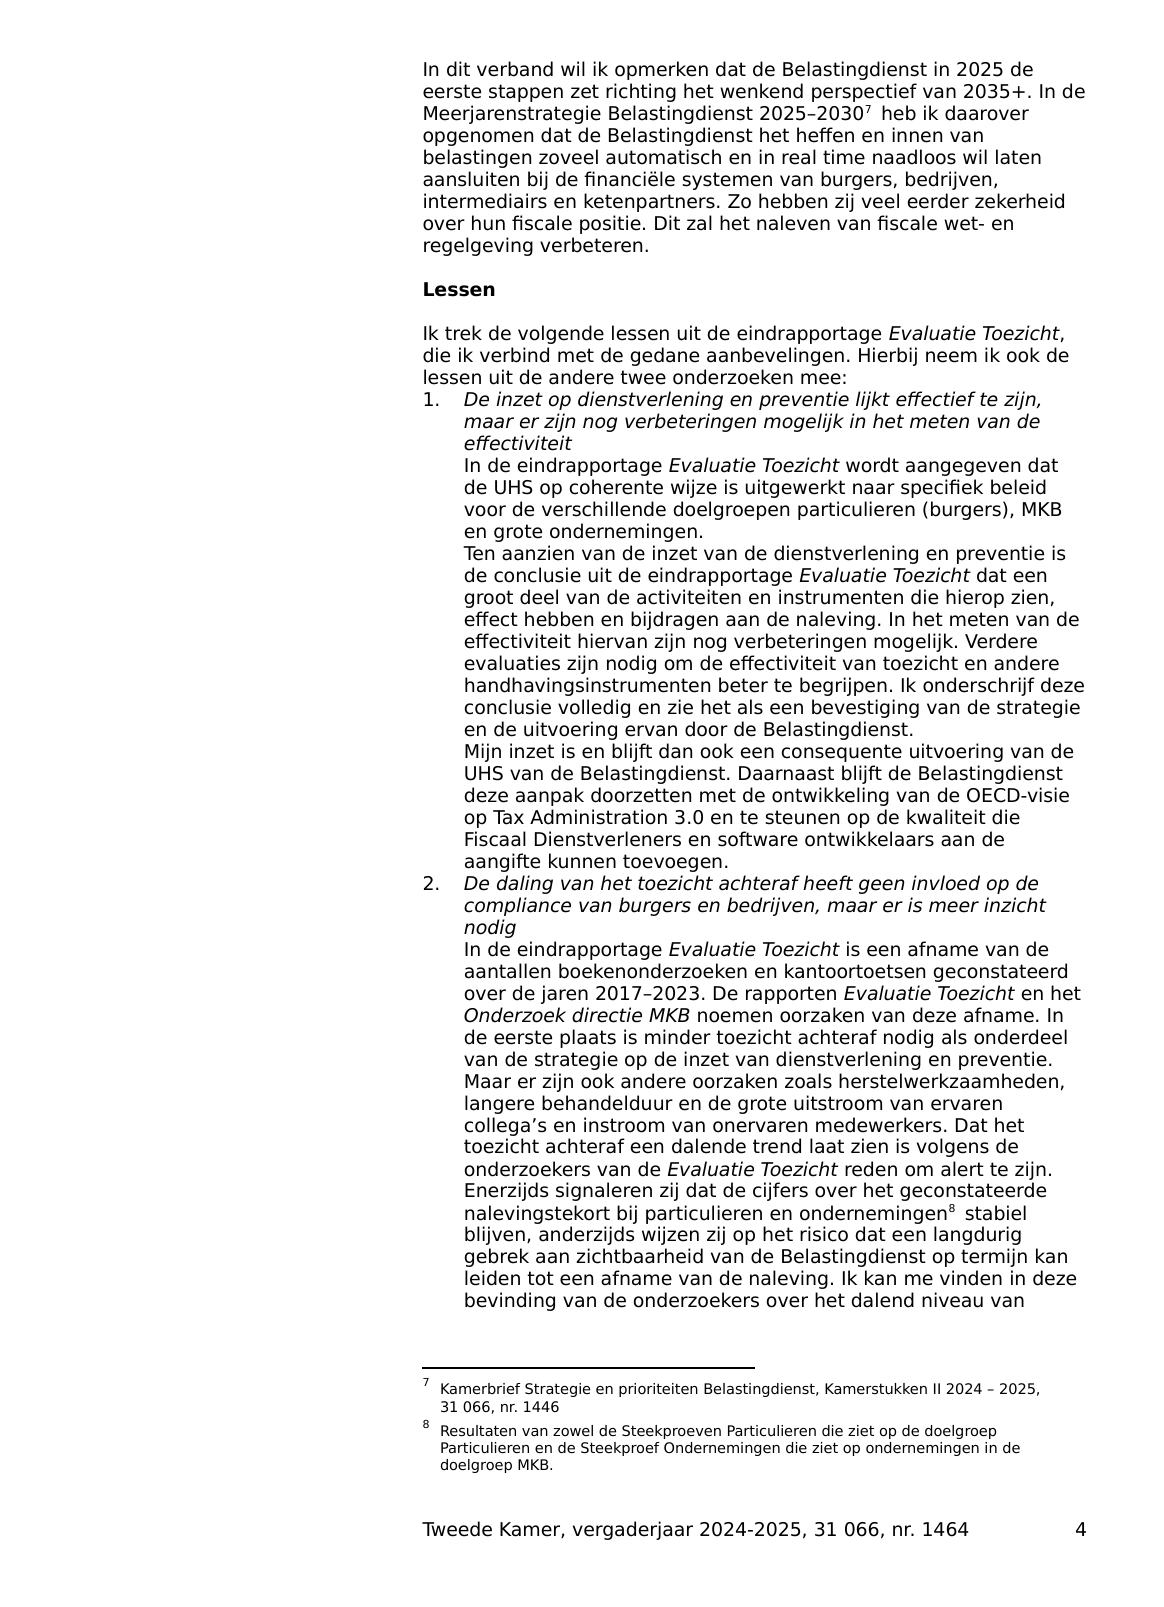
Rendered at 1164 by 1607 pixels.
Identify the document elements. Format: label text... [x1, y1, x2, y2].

text In dit verband wil ik opmerken dat de Belastingdienst in 2025 de eerste stappen zet richting het wenkend perspectief van 2035+. In de Meerjarenstrategie Belastingdienst 2025–2030 heb ik daarover opgenomen dat de Belastingdienst het heffen en innen van belastingen zoveel automatisch en in real time naadloos wil laten aansluiten bij de financiële systemen van burgers, bedrijven, intermediairs en ketenpartners. Zo hebben zij veel eerder zekerheid over hun fiscale positie. Dit zal het naleven van fiscale wet- en regelgeving verbeteren. [422, 59, 1087, 257]
text Ik trek de volgende lessen uit de eindrapportage Evaluatie Toezicht, die ik verbind met de gedane aanbevelingen. Hierbij neem ik ook de lessen uit de andere twee onderzoeken mee: [422, 323, 1087, 389]
text In de eindrapportage Evaluatie Toezicht wordt aangegeven dat de UHS op coherente wijze is uitgewerkt naar specifiek beleid voor de verschillende doelgroepen particulieren (burgers), MKB en grote ondernemingen. [464, 455, 1087, 543]
text 1. De inzet op dienstverlening en preventie lijkt effectief te zijn, maar er zijn nog verbeteringen mogelijk in het meten van de effectiviteit [422, 389, 1087, 455]
text In de eindrapportage Evaluatie Toezicht is een afname van de aantallen boekenonderzoeken en kantoortoetsen geconstateerd over de jaren 2017–2023. De rapporten Evaluatie Toezicht en het Onderzoek directie MKB noemen oorzaken van deze afname. In de eerste plaats is minder toezicht achteraf nodig als onderdeel van de strategie op de inzet van dienstverlening en preventie. Maar er zijn ook andere oorzaken zoals herstelwerkzaamheden, langere behandelduur en de grote uitstroom van ervaren collega’s en instroom van onervaren medewerkers. Dat het toezicht achteraf een dalende trend laat zien is volgens de onderzoekers van de Evaluatie Toezicht reden om alert te zijn. Enerzijds signaleren zij dat de cijfers over het geconstateerde nalevingstekort bij particulieren en ondernemingen stabiel blijven, anderzijds wijzen zij op het risico dat een langdurig gebrek aan zichtbaarheid van de Belastingdienst op termijn kan leiden tot een afname van de naleving. Ik kan me vinden in deze bevinding van de onderzoekers over het dalend niveau van [464, 939, 1087, 1312]
text Resultaten van zowel de Steekproeven Particulieren die ziet op de doelgroep Particulieren en de Steekproef Ondernemingen die ziet op ondernemingen in de doelgroep MKB. [422, 1418, 1087, 1474]
text Mijn inzet is en blijft dan ook een consequente uitvoering van de UHS van de Belastingdienst. Daarnaast blijft de Belastingdienst deze aanpak doorzetten met de ontwikkeling van de OECD-visie op Tax Administration 3.0 en te steunen op de kwaliteit die Fiscaal Dienstverleners en software ontwikkelaars aan de aangifte kunnen toevoegen. [464, 741, 1087, 873]
text Kamerbrief Strategie en prioriteiten Belastingdienst, Kamerstukken II 2024 – 2025, 31 066, nr. 1446 [422, 1377, 1087, 1416]
subtitle Lessen [422, 279, 1087, 301]
text Ten aanzien van de inzet van de dienstverlening en preventie is de conclusie uit de eindrapportage Evaluatie Toezicht dat een groot deel van de activiteiten en instrumenten die hierop zien, effect hebben en bijdragen aan de naleving. In het meten van de effectiviteit hiervan zijn nog verbeteringen mogelijk. Verdere evaluaties zijn nodig om de effectiviteit van toezicht en andere handhavingsinstrumenten beter te begrijpen. Ik onderschrijf deze conclusie volledig en zie het als een bevestiging van de strategie en de uitvoering ervan door de Belastingdienst. [464, 543, 1087, 741]
text 2. De daling van het toezicht achteraf heeft geen invloed op de compliance van burgers en bedrijven, maar er is meer inzicht nodig [422, 873, 1087, 939]
